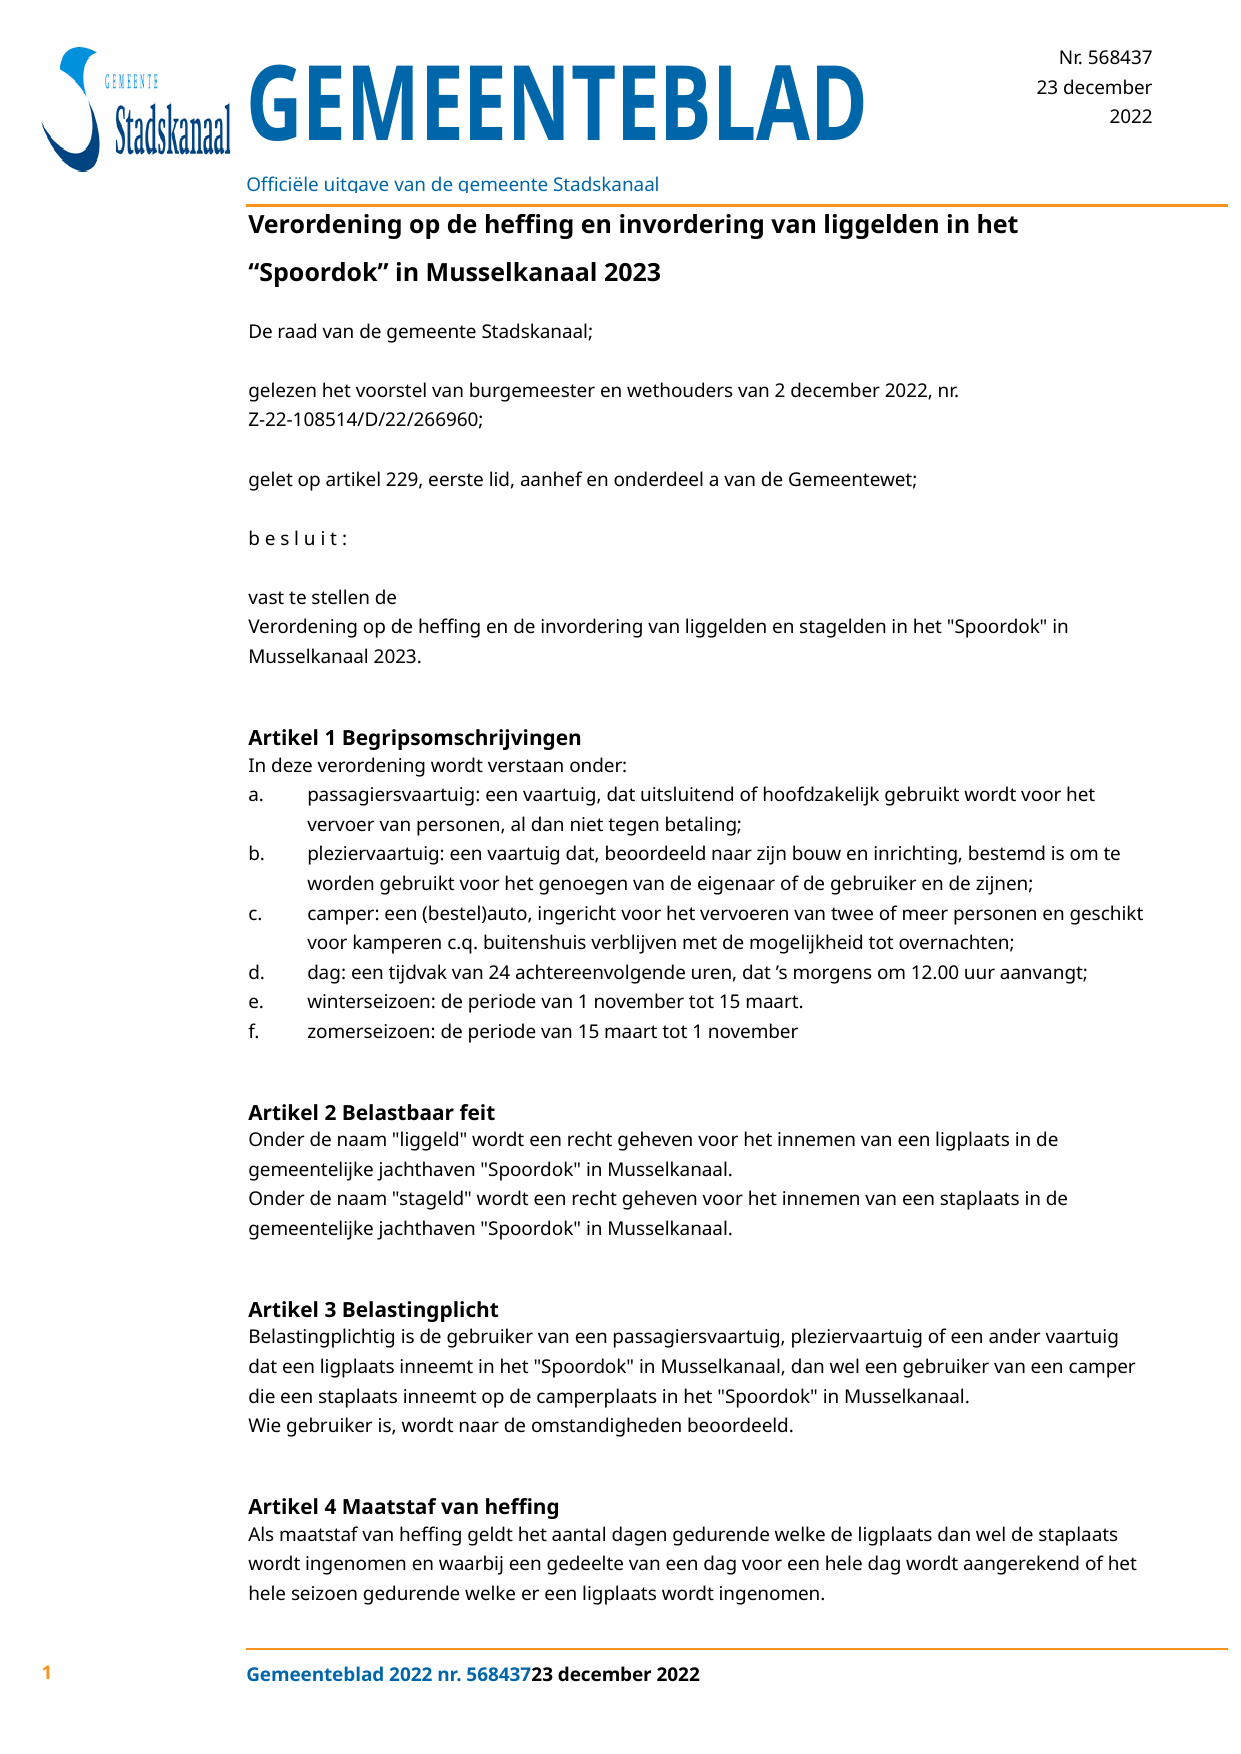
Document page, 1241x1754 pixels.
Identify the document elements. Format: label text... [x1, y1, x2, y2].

text gelezen het voorstel van burgemeester en wethouders van 2 december 2022, nr. Z-22-108514/D/22/266960; [248, 377, 1152, 432]
text Wie gebruiker is, wordt naar de omstandigheden beoordeeld. [248, 1412, 1152, 1438]
text Onder de naam "liggeld" wordt een recht geheven voor het innemen van een ligplaats in de gemeentelijke jachthaven "Spoordok" in Musselkanaal. [248, 1126, 1152, 1182]
text Artikel 4 Maatstaf van heffing [248, 1492, 1152, 1521]
text Verordening op de heffing en invordering van liggelden in het “Spoordok” in Musselkanaal 2023 [248, 207, 1152, 288]
list pleziervaartuig: een vaartuig dat, beoordeeld naar zijn bouw en inrichting, bestemd is om te worden gebruikt voor het genoegen van de eigenaar of de gebruiker en de zijnen; [248, 841, 1152, 896]
text Onder de naam "stageld" wordt een recht geheven voor het innemen van een staplaats in de gemeentelijke jachthaven "Spoordok" in Musselkanaal. [248, 1186, 1152, 1241]
text gelet op artikel 229, eerste lid, aanhef en onderdeel a van de Gemeentewet; [248, 466, 1152, 492]
text In deze verordening wordt verstaan onder: [248, 752, 1152, 777]
list camper: een (bestel)auto, ingericht voor het vervoeren van twee of meer personen en geschikt voor kamperen c.q. buitenshuis verblijven met de mogelijkheid tot overnachten; [248, 900, 1152, 955]
text b e s l u i t : [248, 525, 1152, 551]
text Als maatstaf van heffing geldt het aantal dagen gedurende welke de ligplaats dan wel de staplaats wordt ingenomen en waarbij een gedeelte van een dag voor een hele dag wordt aangerekend of het hele seizoen gedurende welke er een ligplaats wordt ingenomen. [248, 1521, 1152, 1606]
text Verordening op de heffing en de invordering van liggelden en stagelden in het "Spoordok" in Musselkanaal 2023. [248, 614, 1152, 669]
list winterseizoen: de periode van 1 november tot 15 maart. [248, 988, 1152, 1014]
text Artikel 1 Begripsomschrijvingen [248, 723, 1152, 752]
list zomerseizoen: de periode van 15 maart tot 1 november [248, 1018, 1152, 1044]
text De raad van de gemeente Stadskanaal; [248, 318, 1152, 344]
text Belastingplichtig is de gebruiker van een passagiersvaartuig, pleziervaartuig of een ander vaartuig dat een ligplaats inneemt in het "Spoordok" in Musselkanaal, dan wel een gebruiker van een camper die een staplaats inneemt op de camperplaats in het "Spoordok" in Musselkanaal. [248, 1324, 1152, 1408]
list dag: een tijdvak van 24 achtereenvolgende uren, dat ’s morgens om 12.00 uur aanvangt; [248, 959, 1152, 984]
text Artikel 3 Belastingplicht [248, 1295, 1152, 1324]
text vast te stellen de [248, 584, 1152, 610]
picture [41, 47, 231, 172]
text Artikel 2 Belastbaar feit [248, 1098, 1152, 1126]
list passagiersvaartuig: een vaartuig, dat uitsluitend of hoofdzakelijk gebruikt wordt voor het vervoer van personen, al dan niet tegen betaling; [248, 781, 1152, 837]
